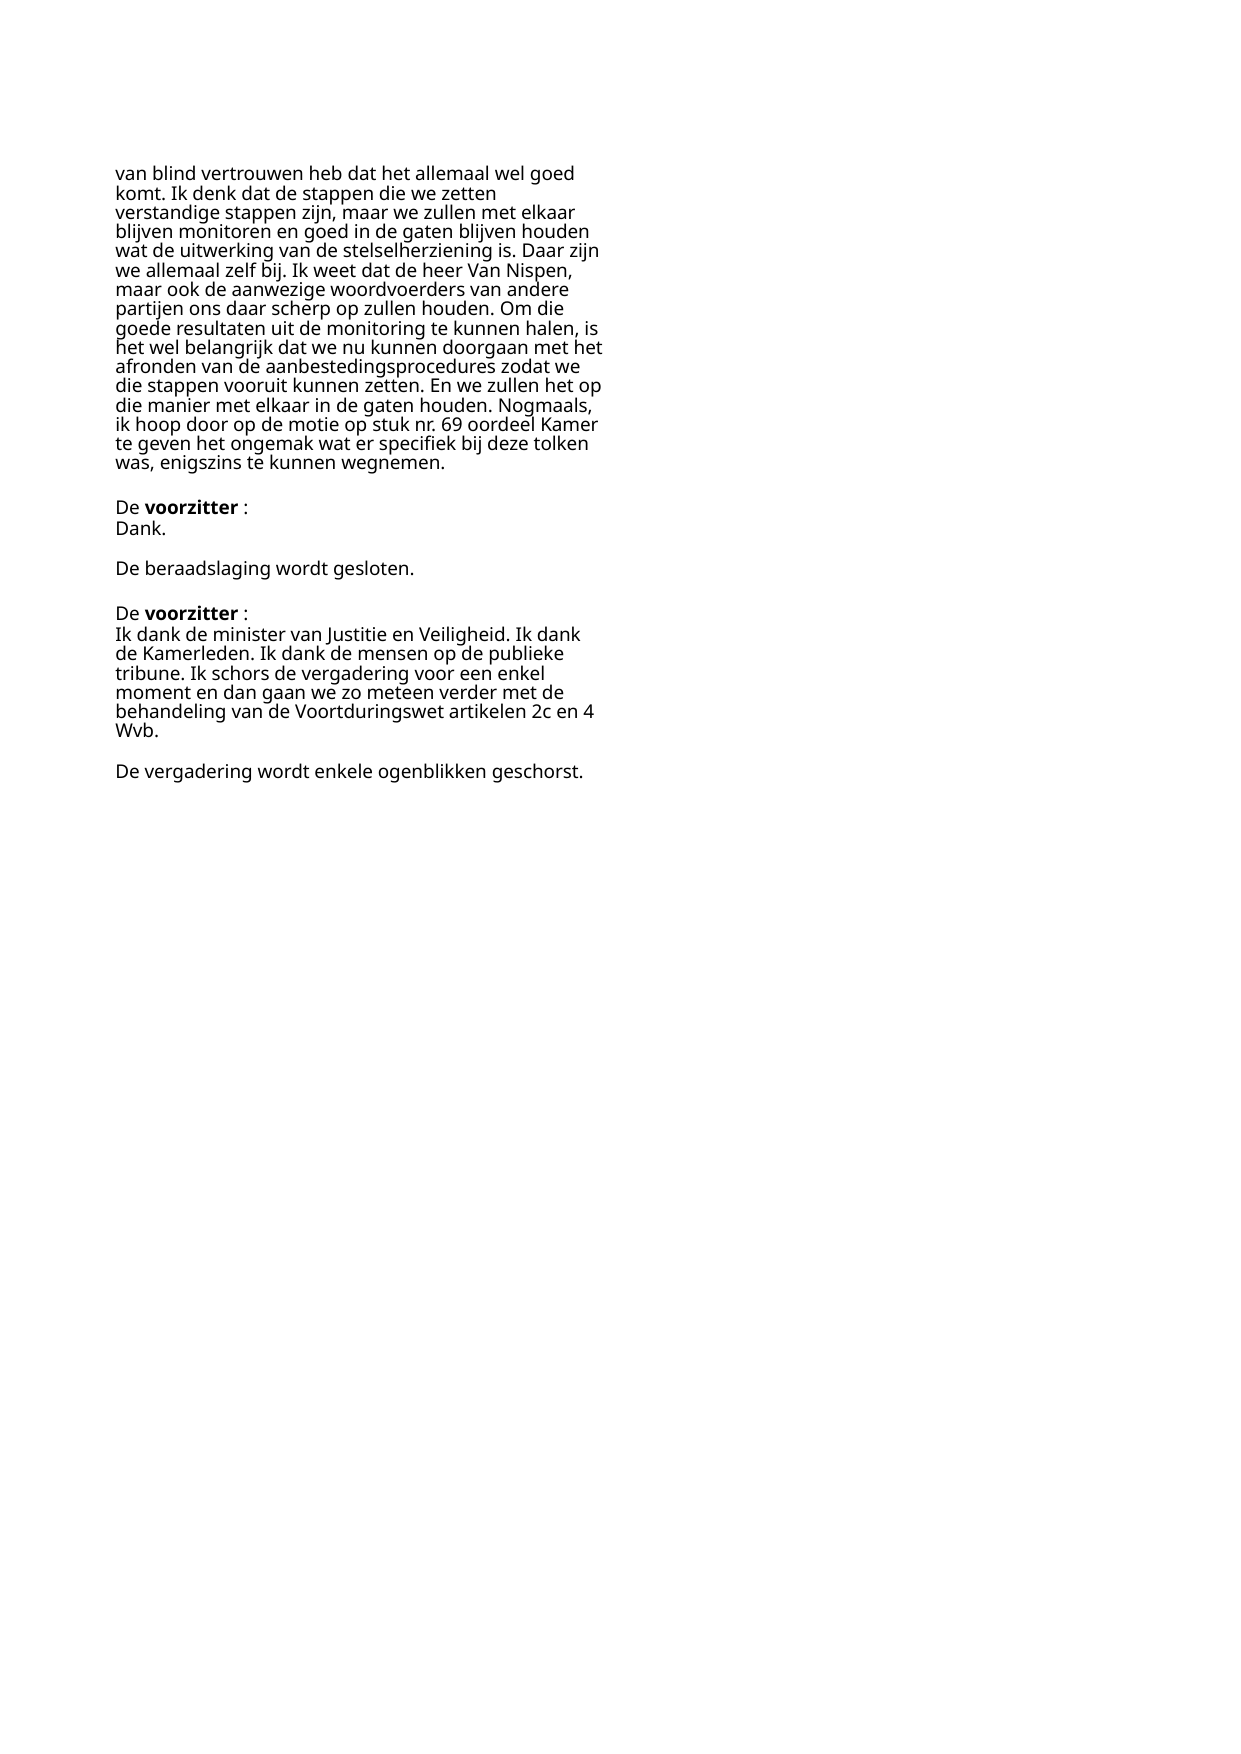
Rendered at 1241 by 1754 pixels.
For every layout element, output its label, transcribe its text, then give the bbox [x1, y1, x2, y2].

text Ik dank de minister van Justitie en Veiligheid. Ik dank de Kamerleden. Ik dank de mensen op de publieke tribune. Ik schors de vergadering voor een enkel moment en dan gaan we zo meteen verder met de behandeling van de Voortduringswet artikelen 2c en 4 Wvb. [115, 626, 605, 742]
text van blind vertrouwen heb dat het allemaal wel goed komt. Ik denk dat de stappen die we zetten verstandige stappen zijn, maar we zullen met elkaar blijven monitoren en goed in de gaten blijven houden wat de uitwerking van de stelselherziening is. Daar zijn we allemaal zelf bij. Ik weet dat de heer Van Nispen, maar ook de aanwezige woordvoerders van andere partijen ons daar scherp op zullen houden. Om die goede resultaten uit de monitoring te kunnen halen, is het wel belangrijk dat we nu kunnen doorgaan met het afronden van de aanbestedingsprocedures zodat we die stappen vooruit kunnen zetten. En we zullen het op die manier met elkaar in de gaten houden. Nogmaals, ik hoop door op de motie op stuk nr. 69 oordeel Kamer te geven het ongemak wat er specifiek bij deze tolken was, enigszins te kunnen wegnemen. [115, 165, 605, 474]
text De voorzitter : [115, 494, 605, 520]
text De vergadering wordt enkele ogenblikken geschorst. [115, 763, 605, 782]
text De voorzitter : [115, 600, 605, 626]
text De beraadslaging wordt gesloten. [115, 560, 605, 579]
text Dank. [115, 520, 605, 539]
